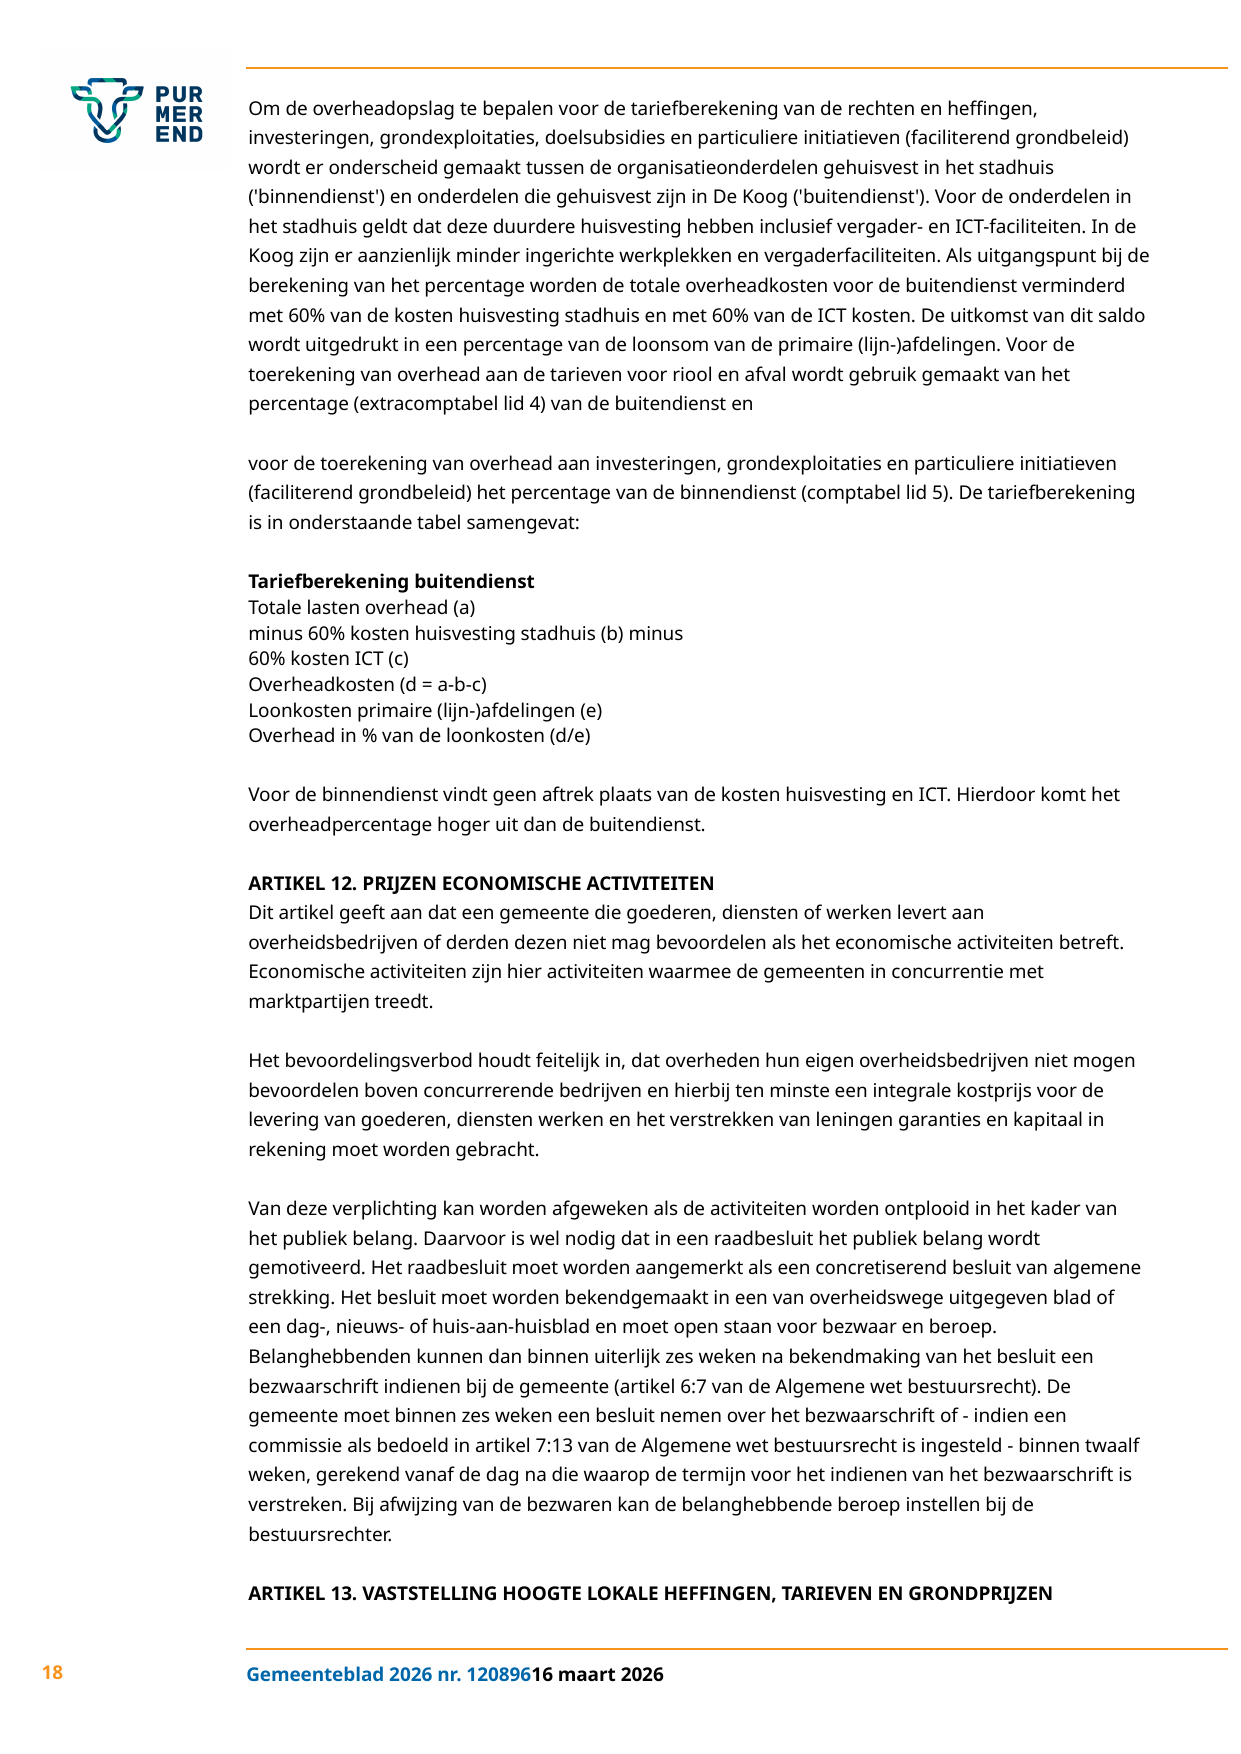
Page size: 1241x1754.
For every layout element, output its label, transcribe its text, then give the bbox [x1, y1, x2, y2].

text Om de overheadopslag te bepalen voor de tariefberekening van de rechten en heffingen, investeringen, grondexploitaties, doelsubsidies en particuliere initiatieven (faciliterend grondbeleid) wordt er onderscheid gemaakt tussen de organisatieonderdelen gehuisvest in het stadhuis ('binnendienst') en onderdelen die gehuisvest zijn in De Koog ('buitendienst'). Voor de onderdelen in het stadhuis geldt dat deze duurdere huisvesting hebben inclusief vergader- en ICT-faciliteiten. In de Koog zijn er aanzienlijk minder ingerichte werkplekken en vergaderfaciliteiten. Als uitgangspunt bij de berekening van het percentage worden de totale overheadkosten voor de buitendienst verminderd met 60% van de kosten huisvesting stadhuis en met 60% van de ICT kosten. De uitkomst van dit saldo wordt uitgedrukt in een percentage van de loonsom van de primaire (lijn-)afdelingen. Voor de toerekening van overhead aan de tarieven voor riool en afval wordt gebruik gemaakt van het percentage (extracomptabel lid 4) van de buitendienst en [248, 95, 1152, 416]
text Het bevoordelingsverbod houdt feitelijk in, dat overheden hun eigen overheidsbedrijven niet mogen bevoordelen boven concurrerende bedrijven en hierbij ten minste een integrale kostprijs voor de levering van goederen, diensten werken en het verstrekken van leningen garanties en kapitaal in rekening moet worden gebracht. [248, 1047, 1152, 1162]
text Van deze verplichting kan worden afgeweken als de activiteiten worden ontplooid in het kader van het publiek belang. Daarvoor is wel nodig dat in een raadbesluit het publiek belang wordt gemotiveerd. Het raadbesluit moet worden aangemerkt als een concretiserend besluit van algemene strekking. Het besluit moet worden bekendgemaakt in een van overheidswege uitgegeven blad of een dag-, nieuws- of huis-aan-huisblad en moet open staan voor bezwaar en beroep. Belanghebbenden kunnen dan binnen uiterlijk zes weken na bekendmaking van het besluit een bezwaarschrift indienen bij de gemeente (artikel 6:7 van de Algemene wet bestuursrecht). De gemeente moet binnen zes weken een besluit nemen over het bezwaarschrift of - indien een commissie als bedoeld in artikel 7:13 van de Algemene wet bestuursrecht is ingesteld - binnen twaalf weken, gerekend vanaf de dag na die waarop de termijn voor het indienen van het bezwaarschrift is verstreken. Bij afwijzing van de bezwaren kan de belanghebbende beroep instellen bij de bestuursrechter. [248, 1195, 1152, 1546]
table_cell Loonkosten primaire (lijn-)afdelingen (e) [248, 697, 1152, 723]
table_cell Overhead in % van de loonkosten (d/e) [248, 723, 1152, 748]
text Voor de binnendienst vindt geen aftrek plaats van de kosten huisvesting en ICT. Hierdoor komt het overheadpercentage hoger uit dan de buitendienst. [248, 781, 1152, 836]
text voor de toerekening van overhead aan investeringen, grondexploitaties en particuliere initiatieven (faciliterend grondbeleid) het percentage van de binnendienst (comptabel lid 5). De tariefberekening is in onderstaande tabel samengevat: [248, 450, 1152, 535]
table_cell 60% kosten ICT (c) [248, 645, 1152, 671]
table_cell Overheadkosten (d = a-b-c) [248, 671, 1152, 697]
text ARTIKEL 13. VASTSTELLING HOOGTE LOKALE HEFFINGEN, TARIEVEN EN GRONDPRIJZEN [248, 1580, 1152, 1606]
table_cell minus 60% kosten huisvesting stadhuis (b) minus [248, 620, 1152, 645]
table_cell Totale lasten overhead (a) [248, 594, 1152, 620]
text Dit artikel geeft aan dat een gemeente die goederen, diensten of werken levert aan overheidsbedrijven of derden dezen niet mag bevoordelen als het economische activiteiten betreft. Economische activiteiten zijn hier activiteiten waarmee de gemeenten in concurrentie met marktpartijen treedt. [248, 899, 1152, 1014]
picture [41, 47, 231, 172]
text ARTIKEL 12. PRIJZEN ECONOMISCHE ACTIVITEITEN [248, 870, 1152, 896]
table_header Tariefberekening buitendienst [248, 568, 1152, 594]
